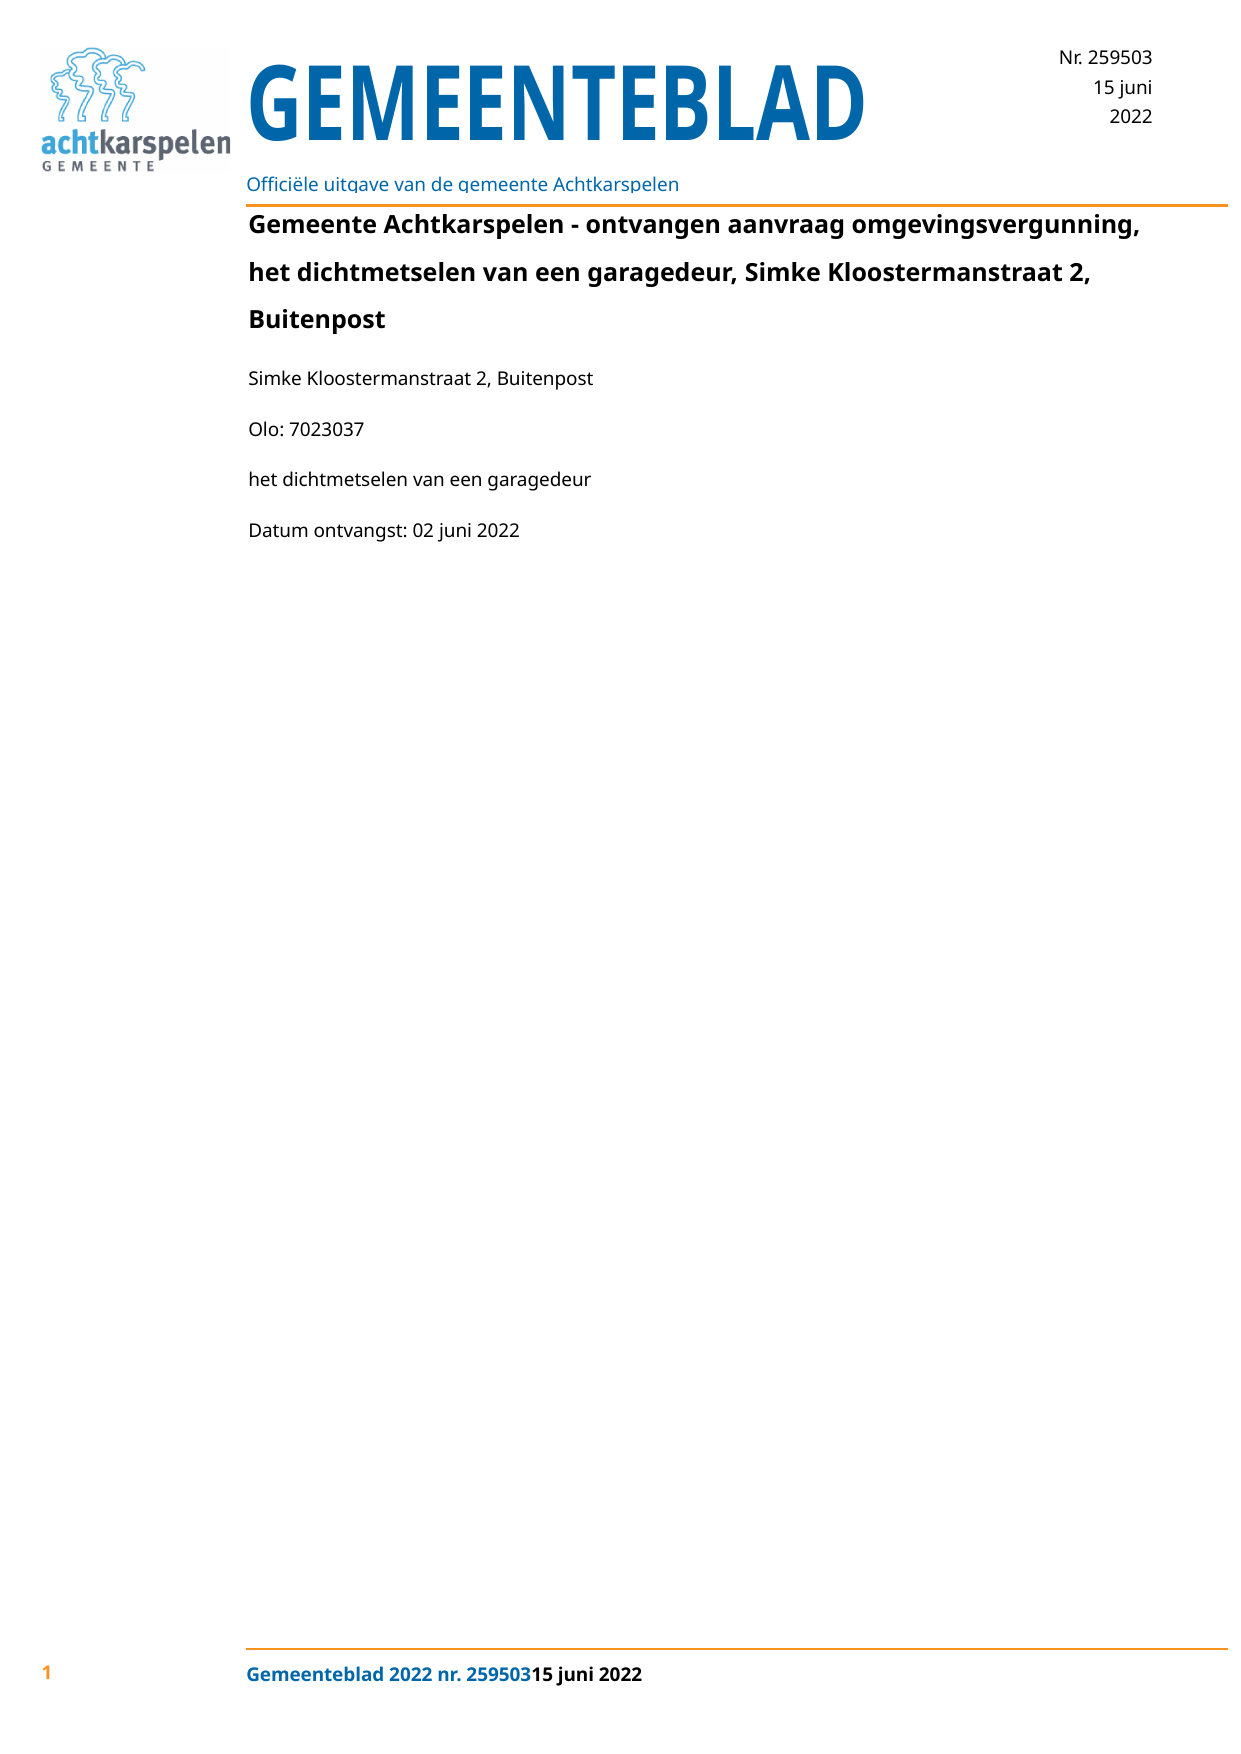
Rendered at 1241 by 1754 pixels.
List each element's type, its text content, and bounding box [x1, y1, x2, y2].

text Datum ontvangst: 02 juni 2022 [248, 517, 1152, 542]
text het dichtmetselen van een garagedeur [248, 466, 1152, 492]
text Olo: 7023037 [248, 416, 1152, 442]
text Gemeente Achtkarspelen - ontvangen aanvraag omgevingsvergunning, het dichtmetselen van een garagedeur, Simke Kloostermanstraat 2, Buitenpost [248, 207, 1152, 336]
picture [41, 47, 231, 172]
text Simke Kloostermanstraat 2, Buitenpost [248, 366, 1152, 391]
